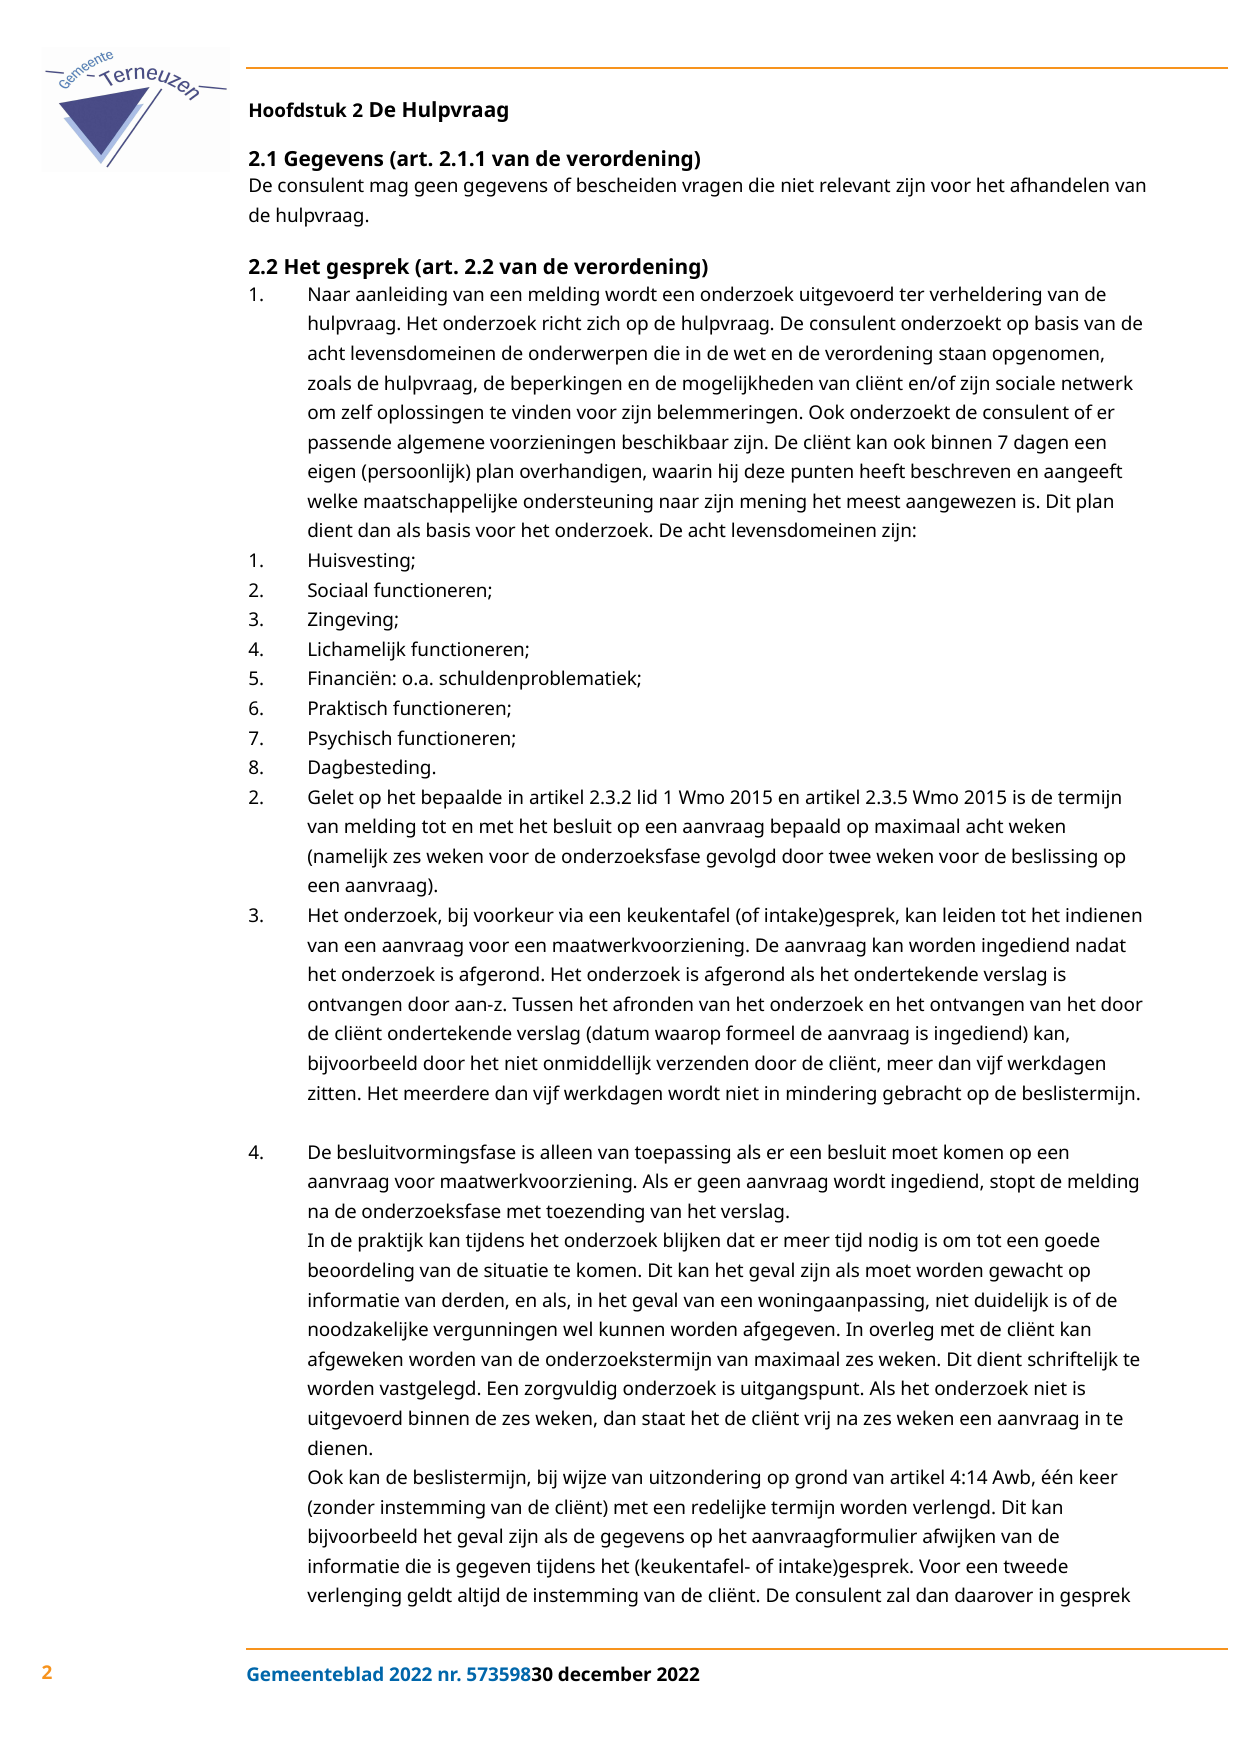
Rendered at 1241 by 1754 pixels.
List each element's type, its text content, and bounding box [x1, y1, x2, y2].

list De besluitvormingsfase is alleen van toepassing als er een besluit moet komen op een aanvraag voor maatwerkvoorziening. Als er geen aanvraag wordt ingediend, stopt de melding na de onderzoeksfase met toezending van het verslag. [248, 1139, 1152, 1224]
text Hoofdstuk 2 De Hulpvraag [248, 95, 1152, 123]
list Lichamelijk functioneren; [248, 636, 1152, 662]
list Financiën: o.a. schuldenproblematiek; [248, 666, 1152, 691]
list Sociaal functioneren; [248, 577, 1152, 602]
list In de praktijk kan tijdens het onderzoek blijken dat er meer tijd nodig is om tot een goede beoordeling van de situatie te komen. Dit kan het geval zijn als moet worden gewacht op informatie van derden, en als, in het geval van een woningaanpassing, niet duidelijk is of de noodzakelijke vergunningen wel kunnen worden afgegeven. In overleg met de cliënt kan afgeweken worden van de onderzoekstermijn van maximaal zes weken. Dit dient schriftelijk te worden vastgelegd. Een zorgvuldig onderzoek is uitgangspunt. Als het onderzoek niet is uitgevoerd binnen de zes weken, dan staat het de cliënt vrij na zes weken een aanvraag in te dienen. [248, 1228, 1152, 1460]
list Het onderzoek, bij voorkeur via een keukentafel (of intake)gesprek, kan leiden tot het indienen van een aanvraag voor een maatwerkvoorziening. De aanvraag kan worden ingediend nadat het onderzoek is afgerond. Het onderzoek is afgerond als het ondertekende verslag is ontvangen door aan-z. Tussen het afronden van het onderzoek en het ontvangen van het door de cliënt ondertekende verslag (datum waarop formeel de aanvraag is ingediend) kan, bijvoorbeeld door het niet onmiddellijk verzenden door de cliënt, meer dan vijf werkdagen zitten. Het meerdere dan vijf werkdagen wordt niet in mindering gebracht op de beslistermijn. [248, 902, 1152, 1105]
list Dagbesteding. [248, 754, 1152, 780]
list Naar aanleiding van een melding wordt een onderzoek uitgevoerd ter verheldering van de hulpvraag. Het onderzoek richt zich op de hulpvraag. De consulent onderzoekt op basis van de acht levensdomeinen de onderwerpen die in de wet en de verordening staan opgenomen, zoals de hulpvraag, de beperkingen en de mogelijkheden van cliënt en/of zijn sociale netwerk om zelf oplossingen te vinden voor zijn belemmeringen. Ook onderzoekt de consulent of er passende algemene voorzieningen beschikbaar zijn. De cliënt kan ook binnen 7 dagen een eigen (persoonlijk) plan overhandigen, waarin hij deze punten heeft beschreven en aangeeft welke maatschappelijke ondersteuning naar zijn mening het meest aangewezen is. Dit plan dient dan als basis voor het onderzoek. De acht levensdomeinen zijn: [248, 281, 1152, 543]
text De consulent mag geen gegevens of bescheiden vragen die niet relevant zijn voor het afhandelen van de hulpvraag. [248, 172, 1152, 228]
list Ook kan de beslistermijn, bij wijze van uitzondering op grond van artikel 4:14 Awb, één keer (zonder instemming van de cliënt) met een redelijke termijn worden verlengd. Dit kan bijvoorbeeld het geval zijn als de gegevens op het aanvraagformulier afwijken van de informatie die is gegeven tijdens het (keukentafel- of intake)gesprek. Voor een tweede verlenging geldt altijd de instemming van de cliënt. De consulent zal dan daarover in gesprek [248, 1464, 1152, 1608]
list Psychisch functioneren; [248, 725, 1152, 750]
list Huisvesting; [248, 547, 1152, 573]
text 2.2 Het gesprek (art. 2.2 van de verordening) [248, 252, 1152, 281]
text 2.1 Gegevens (art. 2.1.1 van de verordening) [248, 144, 1152, 172]
list Praktisch functioneren; [248, 695, 1152, 721]
list Gelet op het bepaalde in artikel 2.3.2 lid 1 Wmo 2015 en artikel 2.3.5 Wmo 2015 is de termijn van melding tot en met het besluit op een aanvraag bepaald op maximaal acht weken (namelijk zes weken voor de onderzoeksfase gevolgd door twee weken voor de beslissing op een aanvraag). [248, 784, 1152, 898]
picture [41, 47, 231, 172]
list Zingeving; [248, 606, 1152, 632]
